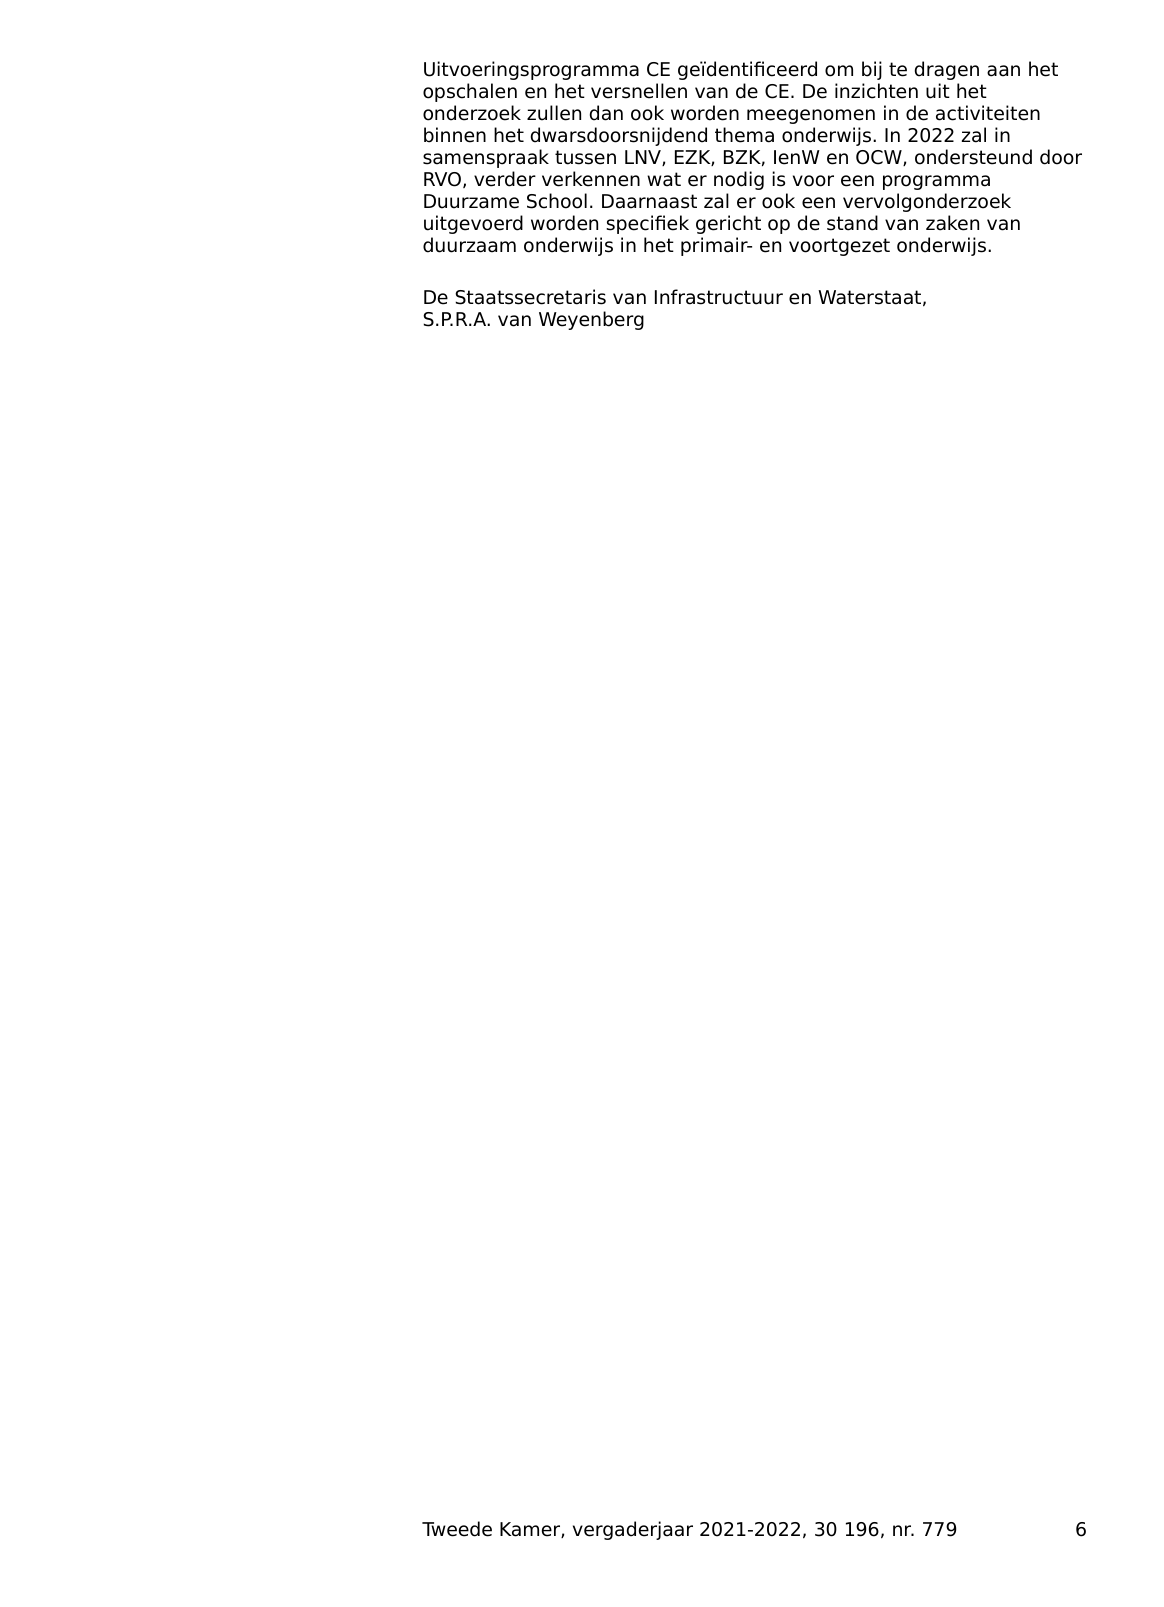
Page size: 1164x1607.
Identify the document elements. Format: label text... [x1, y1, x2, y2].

text Uitvoeringsprogramma CE geïdentificeerd om bij te dragen aan het opschalen en het versnellen van de CE. De inzichten uit het onderzoek zullen dan ook worden meegenomen in de activiteiten binnen het dwarsdoorsnijdend thema onderwijs. In 2022 zal in samenspraak tussen LNV, EZK, BZK, IenW en OCW, ondersteund door RVO, verder verkennen wat er nodig is voor een programma Duurzame School. Daarnaast zal er ook een vervolgonderzoek uitgevoerd worden specifiek gericht op de stand van zaken van duurzaam onderwijs in het primair- en voortgezet onderwijs. [422, 59, 1087, 257]
text De Staatssecretaris van Infrastructuur en Waterstaat, S.P.R.A. van Weyenberg [422, 287, 1087, 331]
